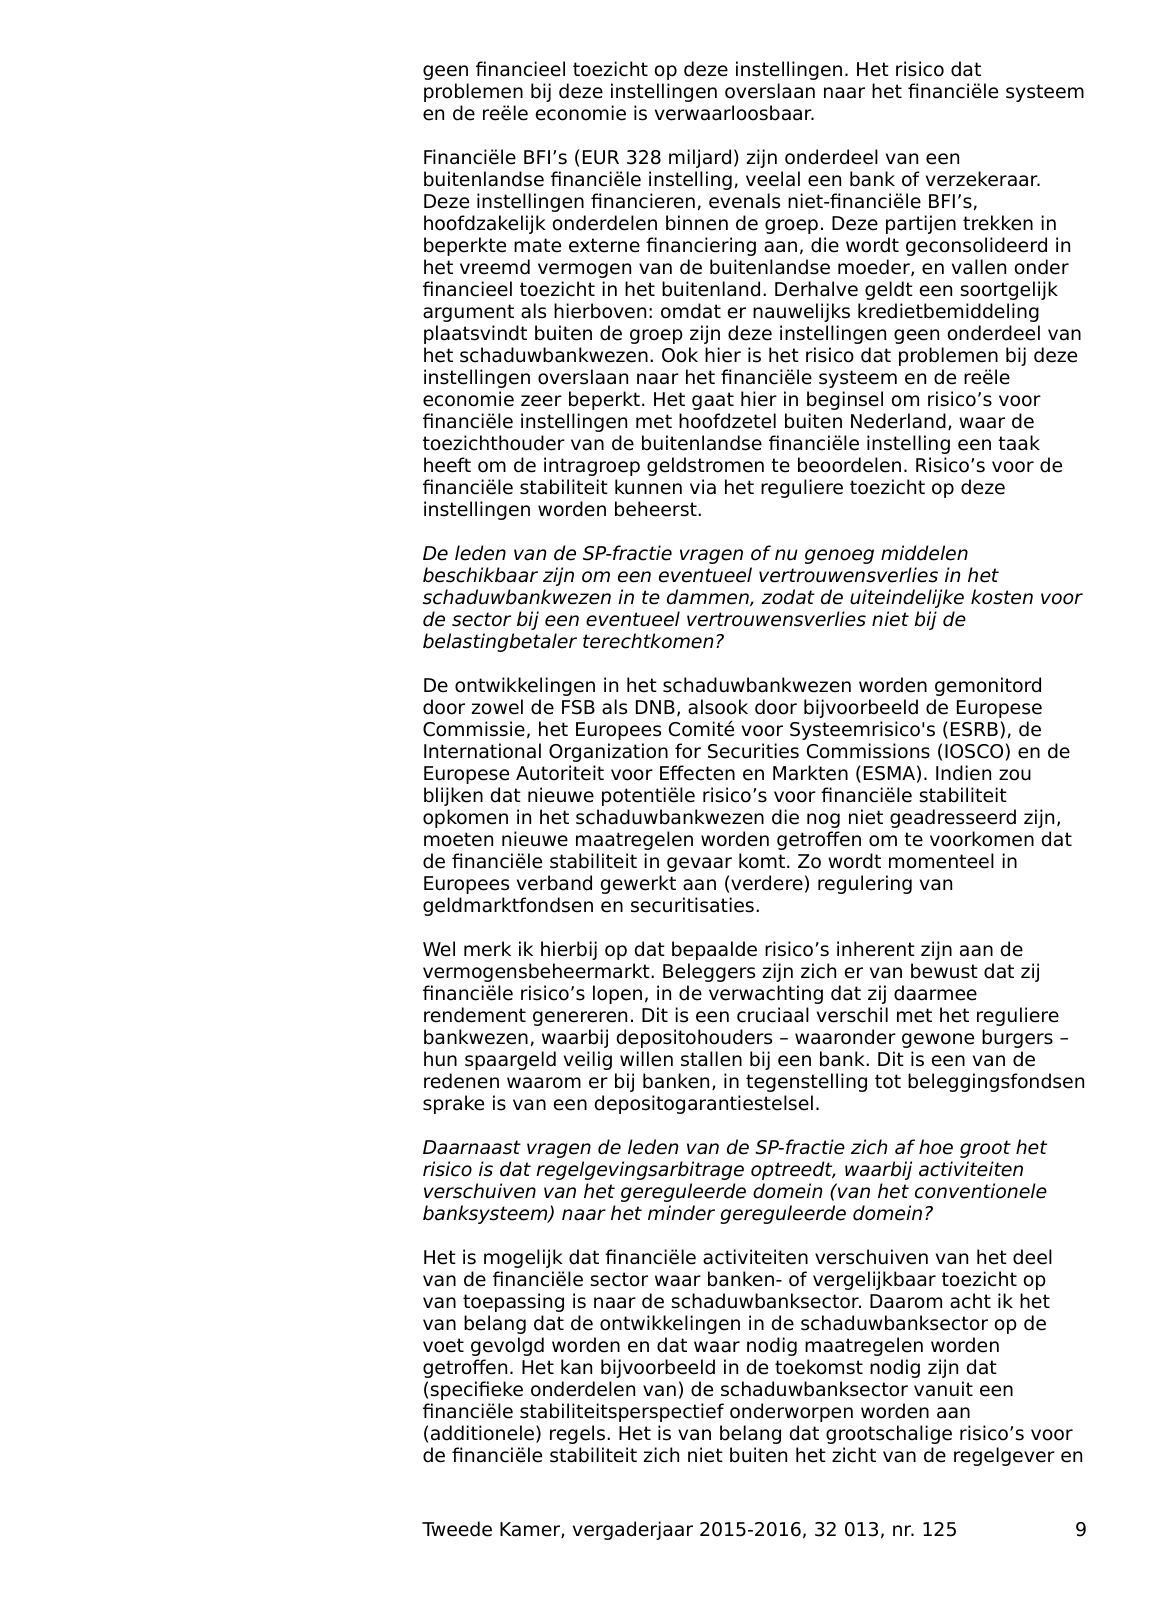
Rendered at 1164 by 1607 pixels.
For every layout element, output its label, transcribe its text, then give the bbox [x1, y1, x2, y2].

text Daarnaast vragen de leden van de SP-fractie zich af hoe groot het risico is dat regelgevingsarbitrage optreedt, waarbij activiteiten verschuiven van het gereguleerde domein (van het conventionele banksysteem) naar het minder gereguleerde domein? [422, 1137, 1087, 1225]
text De leden van de SP-fractie vragen of nu genoeg middelen beschikbaar zijn om een eventueel vertrouwensverlies in het schaduwbankwezen in te dammen, zodat de uiteindelijke kosten voor de sector bij een eventueel vertrouwensverlies niet bij de belastingbetaler terechtkomen? [422, 543, 1087, 653]
text Wel merk ik hierbij op dat bepaalde risico’s inherent zijn aan de vermogensbeheermarkt. Beleggers zijn zich er van bewust dat zij financiële risico’s lopen, in de verwachting dat zij daarmee rendement genereren. Dit is een cruciaal verschil met het reguliere bankwezen, waarbij depositohouders – waaronder gewone burgers – hun spaargeld veilig willen stallen bij een bank. Dit is een van de redenen waarom er bij banken, in tegenstelling tot beleggingsfondsen sprake is van een depositogarantiestelsel. [422, 939, 1087, 1115]
text Financiële BFI’s (EUR 328 miljard) zijn onderdeel van een buitenlandse financiële instelling, veelal een bank of verzekeraar. Deze instellingen financieren, evenals niet-financiële BFI’s, hoofdzakelijk onderdelen binnen de groep. Deze partijen trekken in beperkte mate externe financiering aan, die wordt geconsolideerd in het vreemd vermogen van de buitenlandse moeder, en vallen onder financieel toezicht in het buitenland. Derhalve geldt een soortgelijk argument als hierboven: omdat er nauwelijks kredietbemiddeling plaatsvindt buiten de groep zijn deze instellingen geen onderdeel van het schaduwbankwezen. Ook hier is het risico dat problemen bij deze instellingen overslaan naar het financiële systeem en de reële economie zeer beperkt. Het gaat hier in beginsel om risico’s voor financiële instellingen met hoofdzetel buiten Nederland, waar de toezichthouder van de buitenlandse financiële instelling een taak heeft om de intragroep geldstromen te beoordelen. Risico’s voor de financiële stabiliteit kunnen via het reguliere toezicht op deze instellingen worden beheerst. [422, 147, 1087, 521]
text Het is mogelijk dat financiële activiteiten verschuiven van het deel van de financiële sector waar banken- of vergelijkbaar toezicht op van toepassing is naar de schaduwbanksector. Daarom acht ik het van belang dat de ontwikkelingen in de schaduwbanksector op de voet gevolgd worden en dat waar nodig maatregelen worden getroffen. Het kan bijvoorbeeld in de toekomst nodig zijn dat (specifieke onderdelen van) de schaduwbanksector vanuit een financiële stabiliteitsperspectief onderworpen worden aan (additionele) regels. Het is van belang dat grootschalige risico’s voor de financiële stabiliteit zich niet buiten het zicht van de regelgever en [422, 1247, 1087, 1467]
text De ontwikkelingen in het schaduwbankwezen worden gemonitord door zowel de FSB als DNB, alsook door bijvoorbeeld de Europese Commissie, het Europees Comité voor Systeemrisico's (ESRB), de International Organization for Securities Commissions (IOSCO) en de Europese Autoriteit voor Effecten en Markten (ESMA). Indien zou blijken dat nieuwe potentiële risico’s voor financiële stabiliteit opkomen in het schaduwbankwezen die nog niet geadresseerd zijn, moeten nieuwe maatregelen worden getroffen om te voorkomen dat de financiële stabiliteit in gevaar komt. Zo wordt momenteel in Europees verband gewerkt aan (verdere) regulering van geldmarktfondsen en securitisaties. [422, 675, 1087, 917]
text geen financieel toezicht op deze instellingen. Het risico dat problemen bij deze instellingen overslaan naar het financiële systeem en de reële economie is verwaarloosbaar. [422, 59, 1087, 125]
